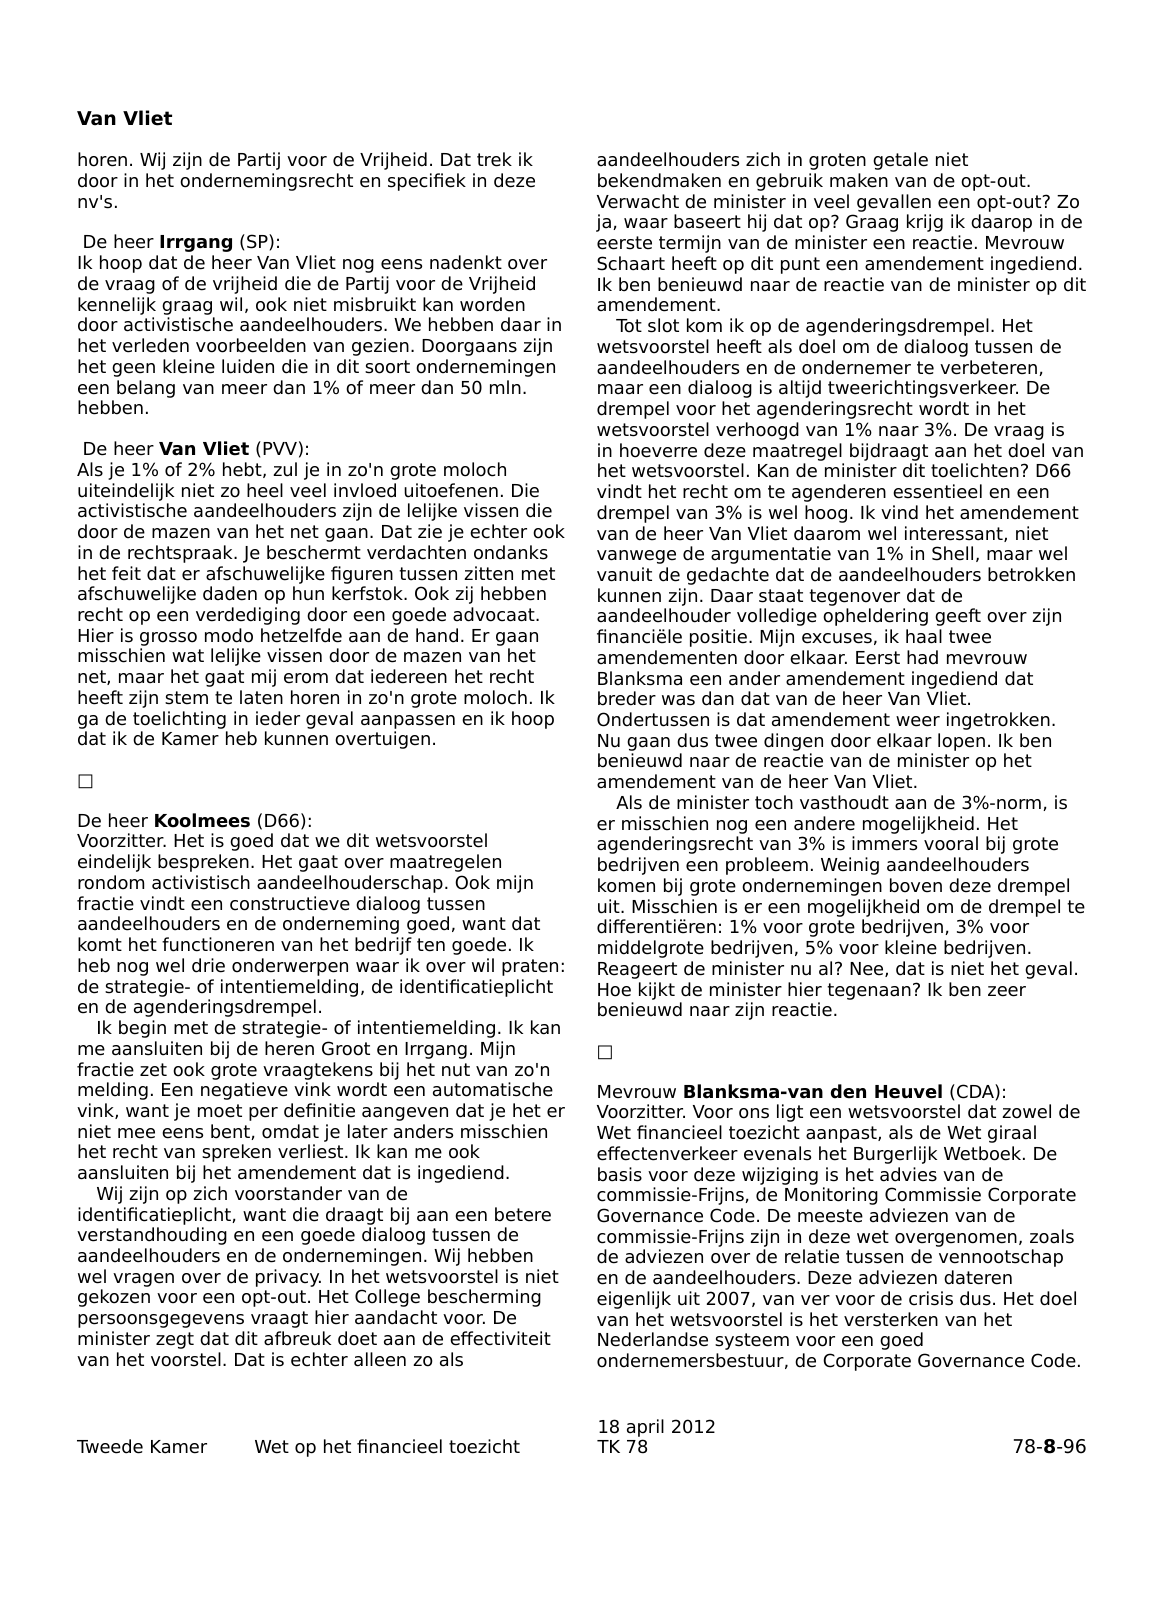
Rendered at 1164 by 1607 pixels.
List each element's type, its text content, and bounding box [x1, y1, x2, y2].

text □ [77, 770, 567, 791]
text De heer Van Vliet (PVV): [77, 439, 567, 460]
text Ik hoop dat de heer Van Vliet nog eens nadenkt over de vraag of de vrijheid die de Partij voor de Vrijheid kennelijk graag wil, ook niet misbruikt kan worden door activistische aandeelhouders. We hebben daar in het verleden voorbeelden van gezien. Doorgaans zijn het geen kleine luiden die in dit soort ondernemingen een belang van meer dan 1% of meer dan 50 mln. hebben. [77, 253, 567, 419]
text Voorzitter. Voor ons ligt een wetsvoorstel dat zowel de Wet financieel toezicht aanpast, als de Wet giraal effectenverkeer evenals het Burgerlijk Wetboek. De basis voor deze wijziging is het advies van de commissie-Frijns, de Monitoring Commissie Corporate Governance Code. De meeste adviezen van de commissie-Frijns zijn in deze wet overgenomen, zoals de adviezen over de relatie tussen de vennootschap en de aandeelhouders. Deze adviezen dateren eigenlijk uit 2007, van ver voor de crisis dus. Het doel van het wetsvoorstel is het versterken van het Nederlandse systeem voor een goed ondernemersbestuur, de Corporate Governance Code. [596, 1102, 1087, 1372]
text horen. Wij zijn de Partij voor de Vrijheid. Dat trek ik door in het ondernemingsrecht en specifiek in deze nv's. [77, 150, 567, 212]
text Voorzitter. Het is goed dat we dit wetsvoorstel eindelijk bespreken. Het gaat over maatregelen rondom activistisch aandeelhouderschap. Ook mijn fractie vindt een constructieve dialoog tussen aandeelhouders en de onderneming goed, want dat komt het functioneren van het bedrijf ten goede. Ik heb nog wel drie onderwerpen waar ik over wil praten: de strategie- of intentiemelding, de identificatieplicht en de agenderingsdrempel. [77, 831, 567, 1018]
text De heer Irrgang (SP): [77, 232, 567, 253]
text Mevrouw Blanksma-van den Heuvel (CDA): [596, 1082, 1087, 1102]
text Als de minister toch vasthoudt aan de 3%-norm, is er misschien nog een andere mogelijkheid. Het agenderingsrecht van 3% is immers vooral bij grote bedrijven een probleem. Weinig aandeelhouders komen bij grote ondernemingen boven deze drempel uit. Misschien is er een mogelijkheid om de drempel te differentiëren: 1% voor grote bedrijven, 3% voor middelgrote bedrijven, 5% voor kleine bedrijven. Reageert de minister nu al? Nee, dat is niet het geval. Hoe kijkt de minister hier tegenaan? Ik ben zeer benieuwd naar zijn reactie. [596, 793, 1087, 1021]
text De heer Koolmees (D66): [77, 811, 567, 831]
text Wij zijn op zich voorstander van de identificatieplicht, want die draagt bij aan een betere verstandhouding en een goede dialoog tussen de aandeelhouders en de ondernemingen. Wij hebben wel vragen over de privacy. In het wetsvoorstel is niet gekozen voor een opt-out. Het College bescherming persoonsgegevens vraagt hier aandacht voor. De minister zegt dat dit afbreuk doet aan de effectiviteit van het voorstel. Dat is echter alleen zo als [77, 1184, 567, 1370]
text □ [596, 1041, 1087, 1062]
text Als je 1% of 2% hebt, zul je in zo'n grote moloch uiteindelijk niet zo heel veel invloed uitoefenen. Die activistische aandeelhouders zijn de lelijke vissen die door de mazen van het net gaan. Dat zie je echter ook in de rechtspraak. Je beschermt verdachten ondanks het feit dat er afschuwelijke figuren tussen zitten met afschuwelijke daden op hun kerfstok. Ook zij hebben recht op een verdediging door een goede advocaat. Hier is grosso modo hetzelfde aan de hand. Er gaan misschien wat lelijke vissen door de mazen van het net, maar het gaat mij erom dat iedereen het recht heeft zijn stem te laten horen in zo'n grote moloch. Ik ga de toelichting in ieder geval aanpassen en ik hoop dat ik de Kamer heb kunnen overtuigen. [77, 460, 567, 750]
text Ik begin met de strategie- of intentiemelding. Ik kan me aansluiten bij de heren Groot en Irrgang. Mijn fractie zet ook grote vraagtekens bij het nut van zo'n melding. Een negatieve vink wordt een automatische vink, want je moet per definitie aangeven dat je het er niet mee eens bent, omdat je later anders misschien het recht van spreken verliest. Ik kan me ook aansluiten bij het amendement dat is ingediend. [77, 1018, 567, 1184]
text aandeelhouders zich in groten getale niet bekendmaken en gebruik maken van de opt-out. Verwacht de minister in veel gevallen een opt-out? Zo ja, waar baseert hij dat op? Graag krijg ik daarop in de eerste termijn van de minister een reactie. Mevrouw Schaart heeft op dit punt een amendement ingediend. Ik ben benieuwd naar de reactie van de minister op dit amendement. [596, 150, 1087, 316]
text Tot slot kom ik op de agenderingsdrempel. Het wetsvoorstel heeft als doel om de dialoog tussen de aandeelhouders en de ondernemer te verbeteren, maar een dialoog is altijd tweerichtingsverkeer. De drempel voor het agenderingsrecht wordt in het wetsvoorstel verhoogd van 1% naar 3%. De vraag is in hoeverre deze maatregel bijdraagt aan het doel van het wetsvoorstel. Kan de minister dit toelichten? D66 vindt het recht om te agenderen essentieel en een drempel van 3% is wel hoog. Ik vind het amendement van de heer Van Vliet daarom wel interessant, niet vanwege de argumentatie van 1% in Shell, maar wel vanuit de gedachte dat de aandeelhouders betrokken kunnen zijn. Daar staat tegenover dat de aandeelhouder volledige opheldering geeft over zijn financiële positie. Mijn excuses, ik haal twee amendementen door elkaar. Eerst had mevrouw Blanksma een ander amendement ingediend dat breder was dan dat van de heer Van Vliet. Ondertussen is dat amendement weer ingetrokken. Nu gaan dus twee dingen door elkaar lopen. Ik ben benieuwd naar de reactie van de minister op het amendement van de heer Van Vliet. [596, 316, 1087, 793]
